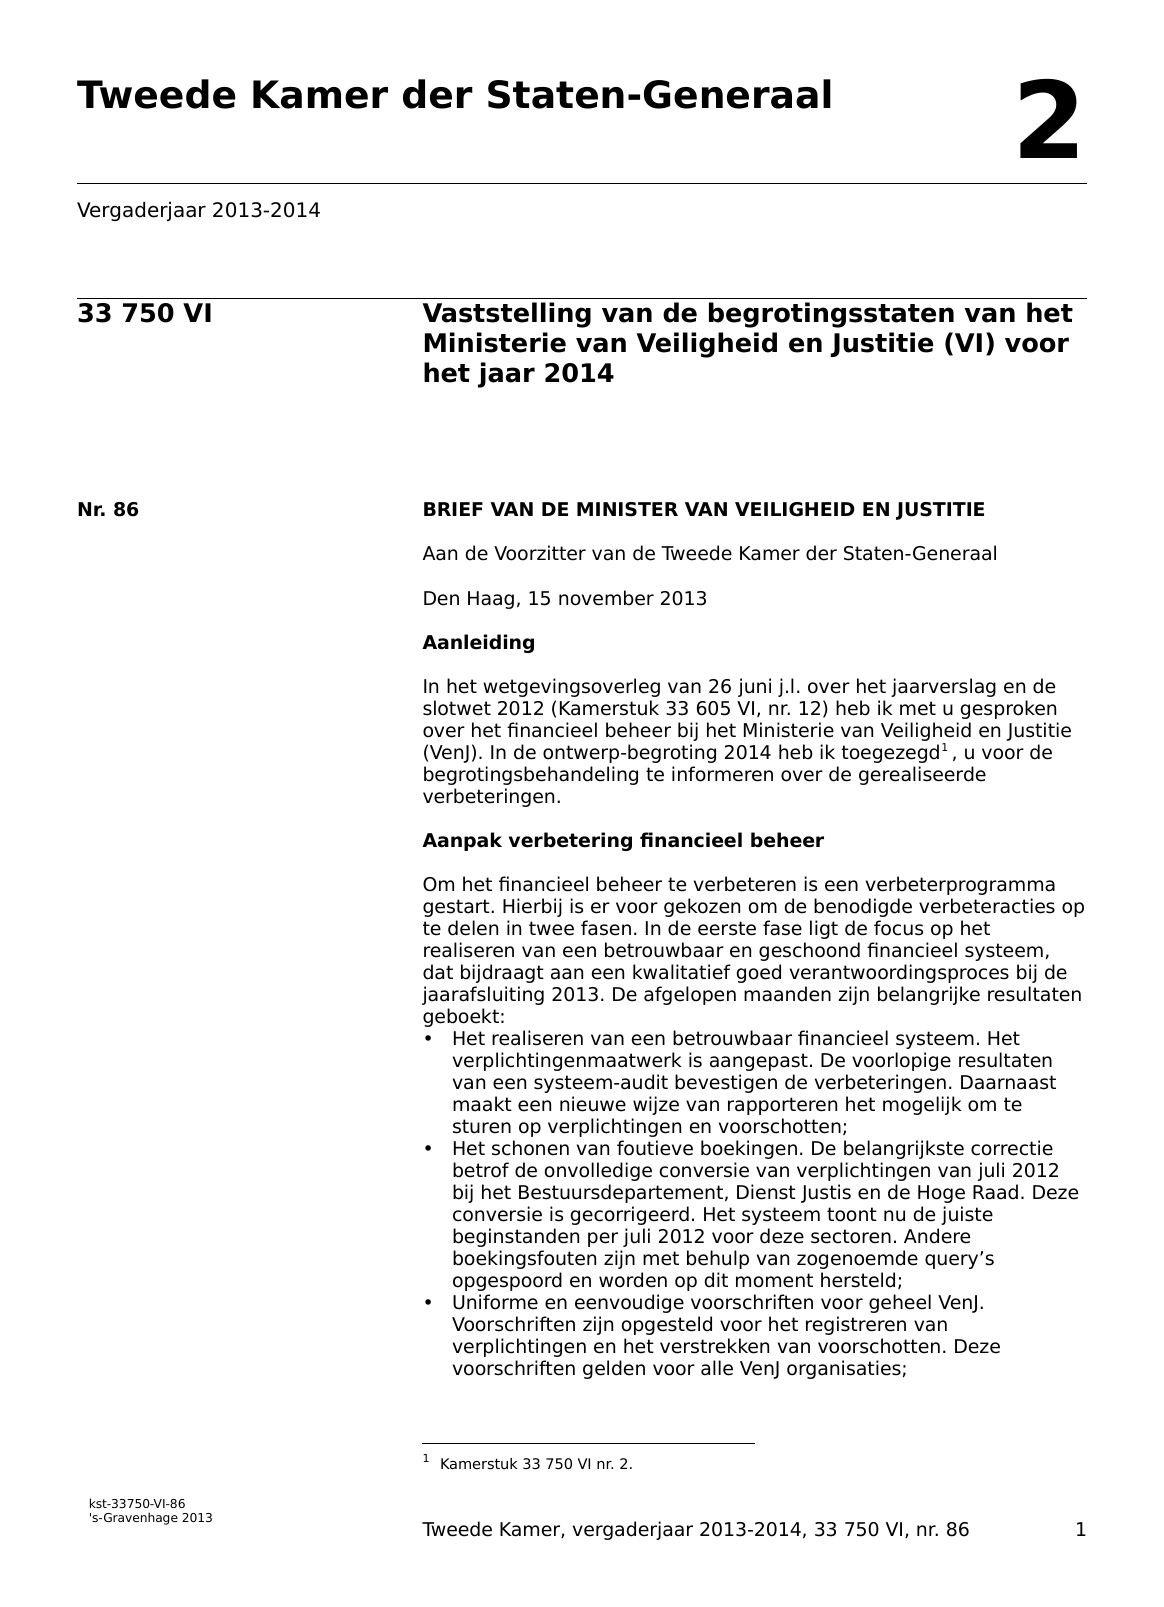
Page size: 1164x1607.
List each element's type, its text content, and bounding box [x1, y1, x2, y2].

text kst-33750-VI-86 [88, 1497, 323, 1511]
subtitle Aanleiding [422, 632, 1087, 653]
subtitle Nr. 86 BRIEF VAN DE MINISTER VAN VEILIGHEID EN JUSTITIE [77, 499, 1087, 521]
text • Uniforme en eenvoudige voorschriften voor geheel VenJ. Voorschriften zijn opgesteld voor het registreren van verplichtingen en het verstrekken van voorschotten. Deze voorschriften gelden voor alle VenJ organisaties; [422, 1292, 1087, 1379]
text • Het realiseren van een betrouwbaar financieel systeem. Het verplichtingenmaatwerk is aangepast. De voorlopige resultaten van een systeem-audit bevestigen de verbeteringen. Daarnaast maakt een nieuwe wijze van rapporteren het mogelijk om te sturen op verplichtingen en voorschotten; [422, 1028, 1087, 1138]
text Om het financieel beheer te verbeteren is een verbeterprogramma gestart. Hierbij is er voor gekozen om de benodigde verbeteracties op te delen in twee fasen. In de eerste fase ligt de focus op het realiseren van een betrouwbaar en geschoond financieel systeem, dat bijdraagt aan een kwalitatief goed verantwoordingsproces bij de jaarafsluiting 2013. De afgelopen maanden zijn belangrijke resultaten geboekt: [422, 874, 1087, 1028]
table_cell Vergaderjaar 2013-2014 [77, 184, 1087, 298]
text Aan de Voorzitter van de Tweede Kamer der Staten-Generaal [422, 543, 1087, 565]
subtitle 33 750 VI Vaststelling van de begrotingsstaten van het Ministerie van Veiligheid en Justitie (VI) voor het jaar 2014 [77, 299, 1087, 388]
table_header 2 [886, 59, 1087, 183]
text In het wetgevingsoverleg van 26 juni j.l. over het jaarverslag en de slotwet 2012 (Kamerstuk 33 605 VI, nr. 12) heb ik met u gesproken over het financieel beheer bij het Ministerie van Veiligheid en Justitie (VenJ). In de ontwerp-begroting 2014 heb ik toegezegd, u voor de begrotingsbehandeling te informeren over de gerealiseerde verbeteringen. [422, 676, 1087, 808]
text Kamerstuk 33 750 VI nr. 2. [422, 1452, 1087, 1474]
subtitle Aanpak verbetering financieel beheer [422, 830, 1087, 852]
text Den Haag, 15 november 2013 [422, 587, 1087, 609]
text 's-Gravenhage 2013 [88, 1511, 323, 1525]
text • Het schonen van foutieve boekingen. De belangrijkste correctie betrof de onvolledige conversie van verplichtingen van juli 2012 bij het Bestuursdepartement, Dienst Justis en de Hoge Raad. Deze conversie is gecorrigeerd. Het systeem toont nu de juiste beginstanden per juli 2012 voor deze sectoren. Andere boekingsfouten zijn met behulp van zogenoemde query’s opgespoord en worden op dit moment hersteld; [422, 1138, 1087, 1292]
table_header Tweede Kamer der Staten-Generaal [77, 59, 886, 183]
